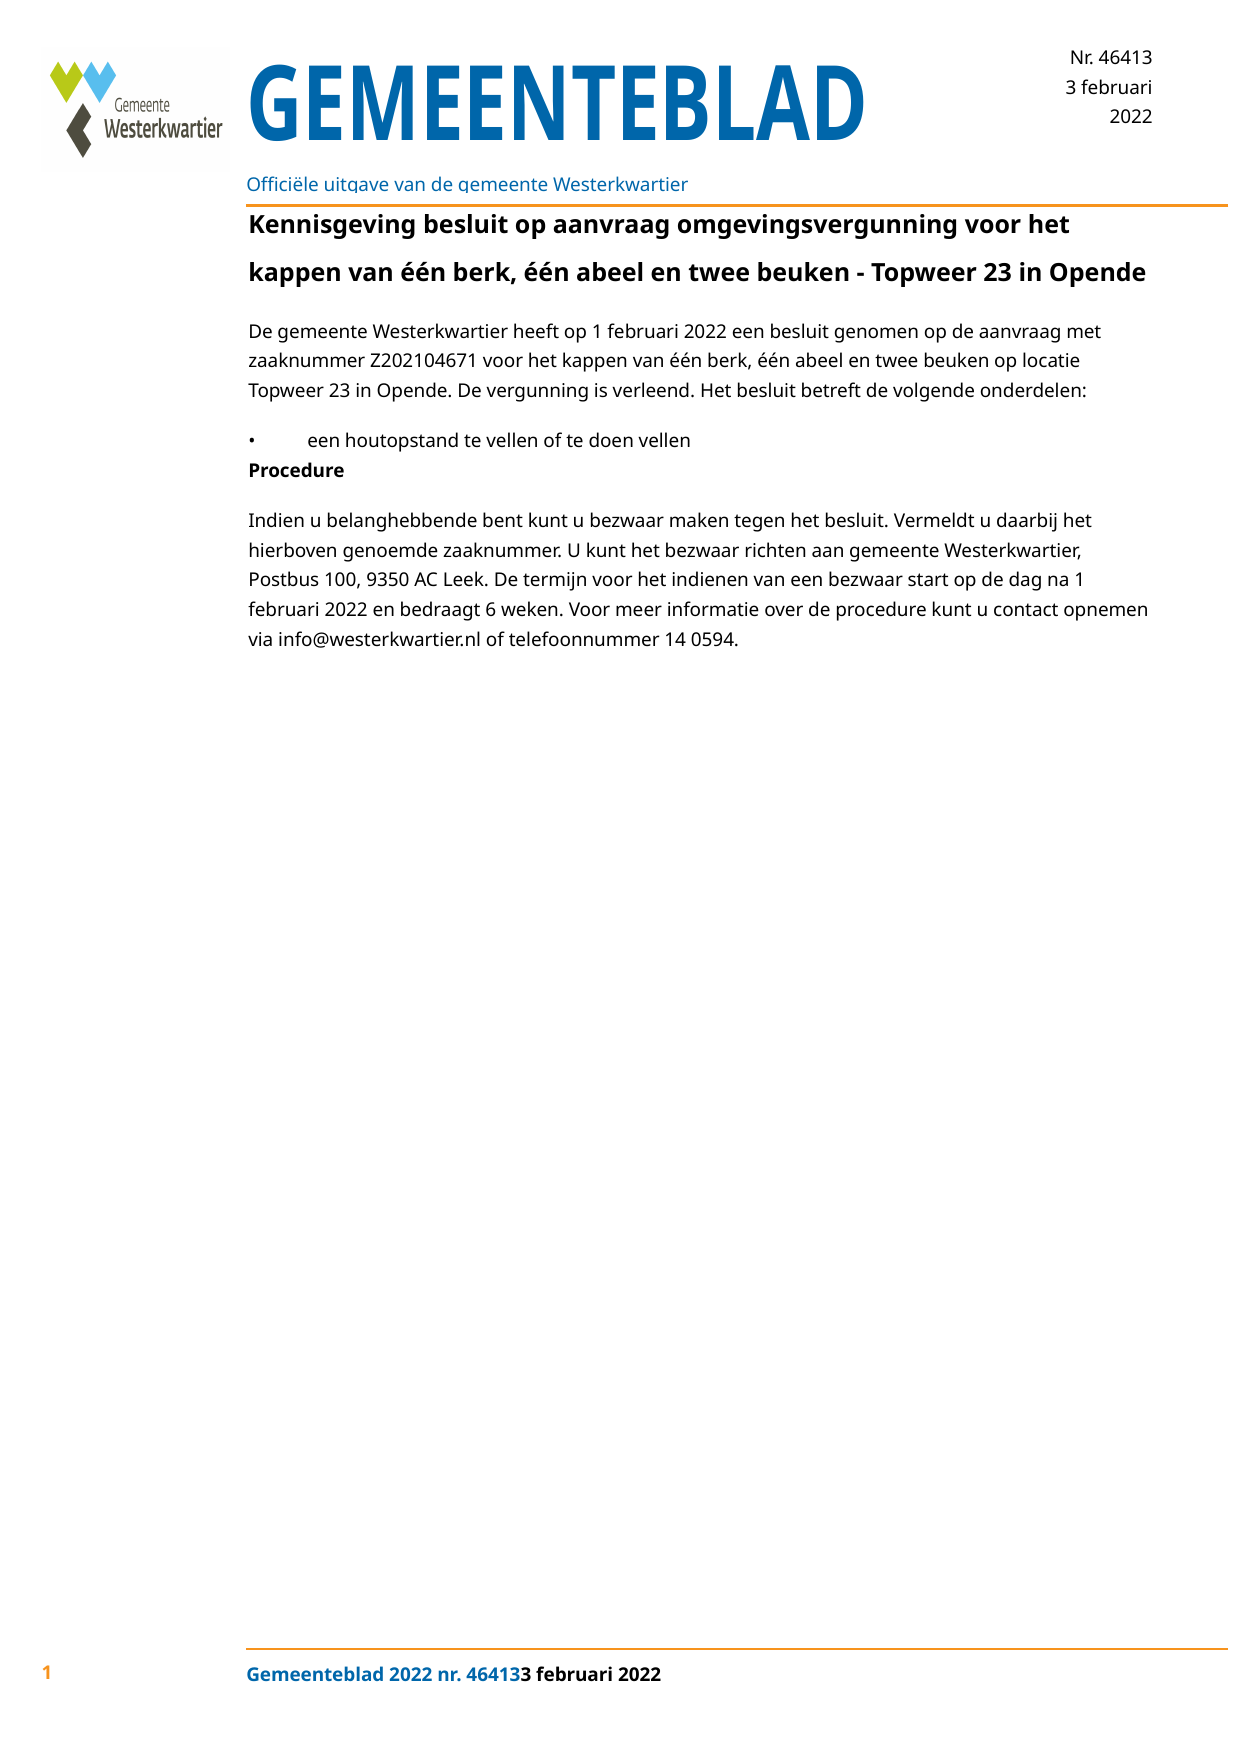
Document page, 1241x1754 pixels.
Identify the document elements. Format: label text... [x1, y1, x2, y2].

text Procedure [248, 457, 1152, 483]
text De gemeente Westerkwartier heeft op 1 februari 2022 een besluit genomen op de aanvraag met zaaknummer Z202104671 voor het kappen van één berk, één abeel en twee beuken op locatie Topweer 23 in Opende. De vergunning is verleend. Het besluit betreft de volgende onderdelen: [248, 318, 1152, 403]
text Kennisgeving besluit op aanvraag omgevingsvergunning voor het kappen van één berk, één abeel en twee beuken - Topweer 23 in Opende [248, 207, 1152, 288]
list een houtopstand te vellen of te doen vellen [248, 427, 1152, 453]
text Indien u belanghebbende bent kunt u bezwaar maken tegen het besluit. Vermeldt u daarbij het hierboven genoemde zaaknummer. U kunt het bezwaar richten aan gemeente Westerkwartier, Postbus 100, 9350 AC Leek. De termijn voor het indienen van een bezwaar start op de dag na 1 februari 2022 en bedraagt 6 weken. Voor meer informatie over de procedure kunt u contact opnemen via info@westerkwartier.nl of telefoonnummer 14 0594. [248, 507, 1152, 652]
picture [41, 47, 231, 172]
